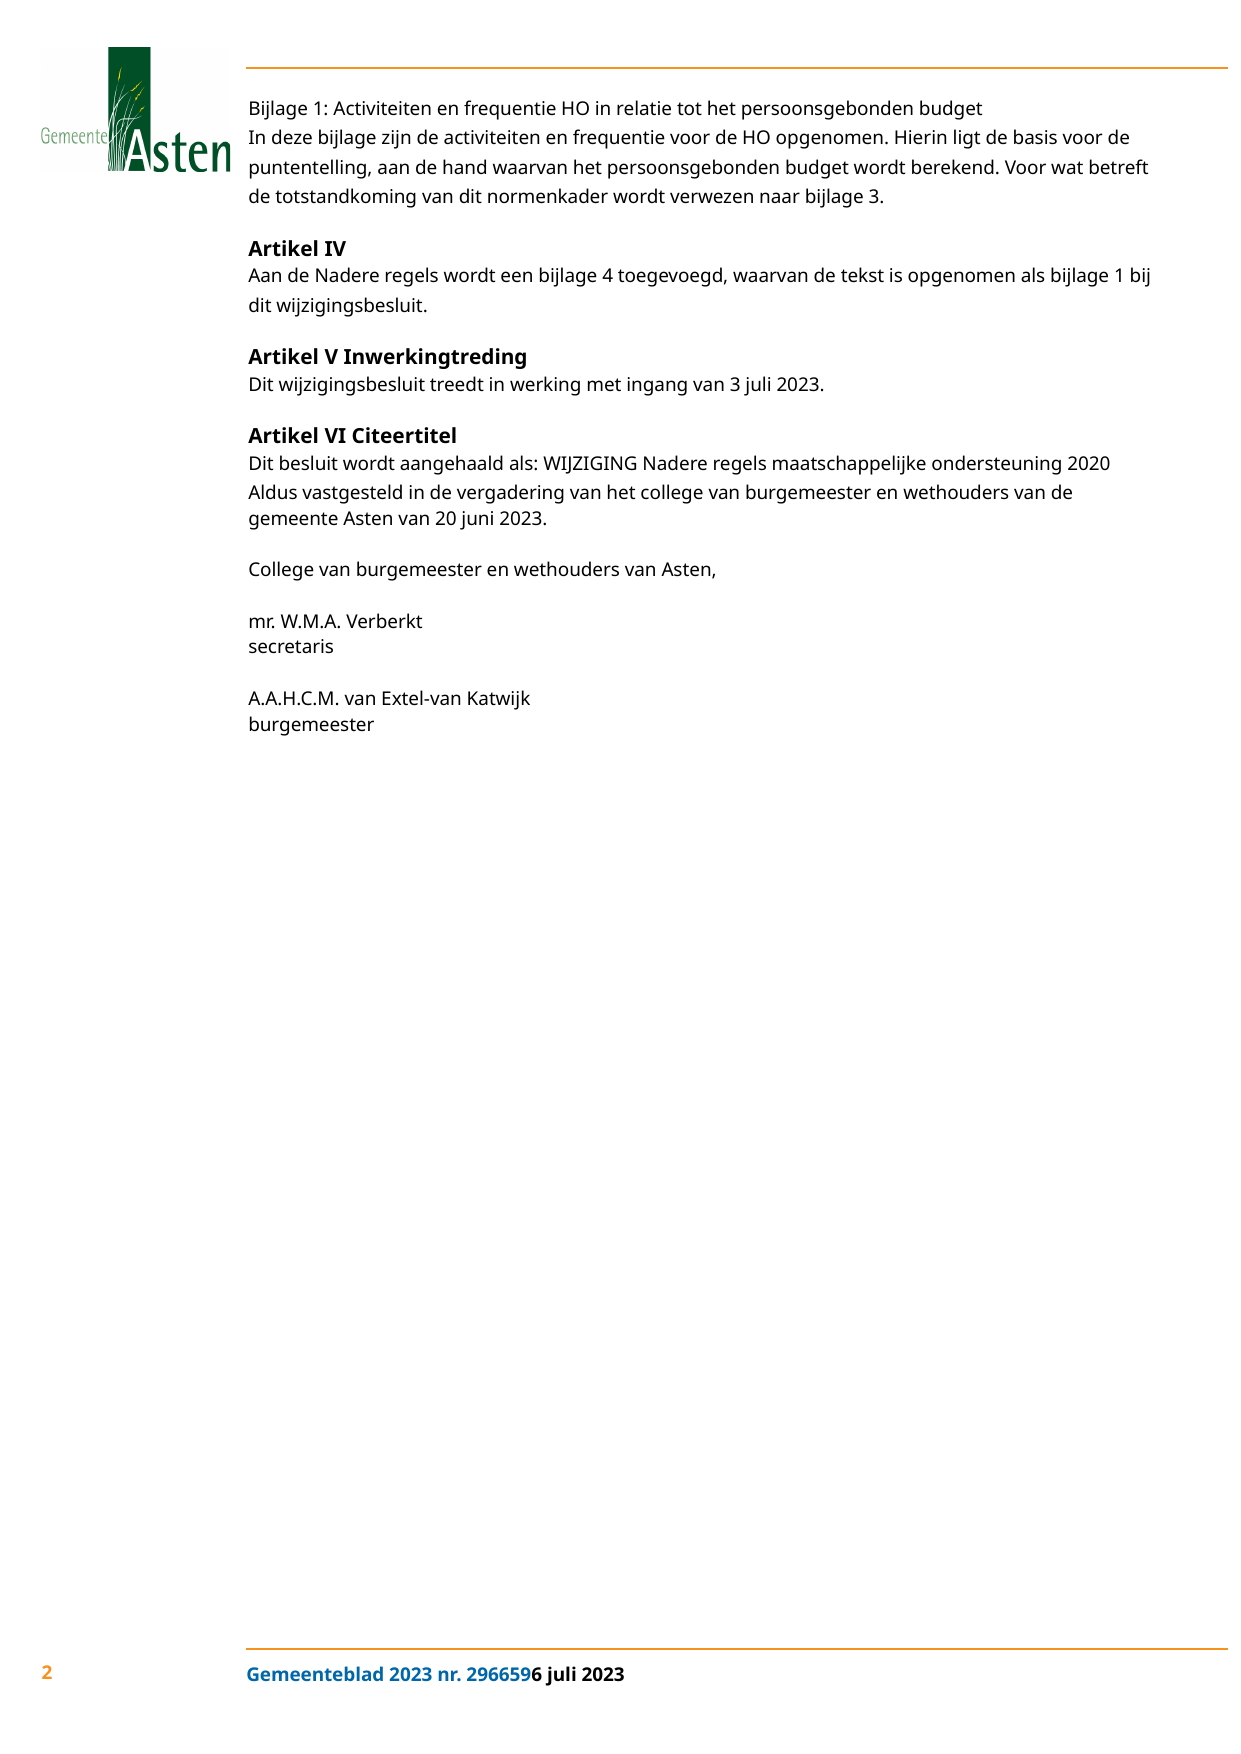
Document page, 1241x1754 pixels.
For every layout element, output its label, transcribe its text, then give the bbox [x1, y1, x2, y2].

text Bijlage 1: Activiteiten en frequentie HO in relatie tot het persoonsgebonden budget [248, 95, 1152, 121]
text Dit wijzigingsbesluit treedt in werking met ingang van 3 juli 2023. [248, 371, 1152, 397]
text A.A.H.C.M. van Extel-van Katwijk [248, 685, 1152, 711]
text mr. W.M.A. Verberkt [248, 608, 1152, 634]
text College van burgemeester en wethouders van Asten, [248, 556, 1152, 582]
text Artikel IV [248, 234, 1152, 262]
text In deze bijlage zijn de activiteiten en frequentie voor de HO opgenomen. Hierin ligt de basis voor de puntentelling, aan de hand waarvan het persoonsgebonden budget wordt berekend. Voor wat betreft de totstandkoming van dit normenkader wordt verwezen naar bijlage 3. [248, 124, 1152, 209]
text Artikel VI Citeertitel [248, 421, 1152, 450]
picture [41, 47, 231, 172]
text Aldus vastgesteld in de vergadering van het college van burgemeester en wethouders van de gemeente Asten van 20 juni 2023. [248, 479, 1152, 531]
text Aan de Nadere regels wordt een bijlage 4 toegevoegd, waarvan de tekst is opgenomen als bijlage 1 bij dit wijzigingsbesluit. [248, 262, 1152, 318]
text Artikel V Inwerkingtreding [248, 342, 1152, 371]
text Dit besluit wordt aangehaald als: WIJZIGING Nadere regels maatschappelijke ondersteuning 2020 [248, 450, 1152, 475]
text secretaris [248, 634, 1152, 659]
text burgemeester [248, 711, 1152, 737]
